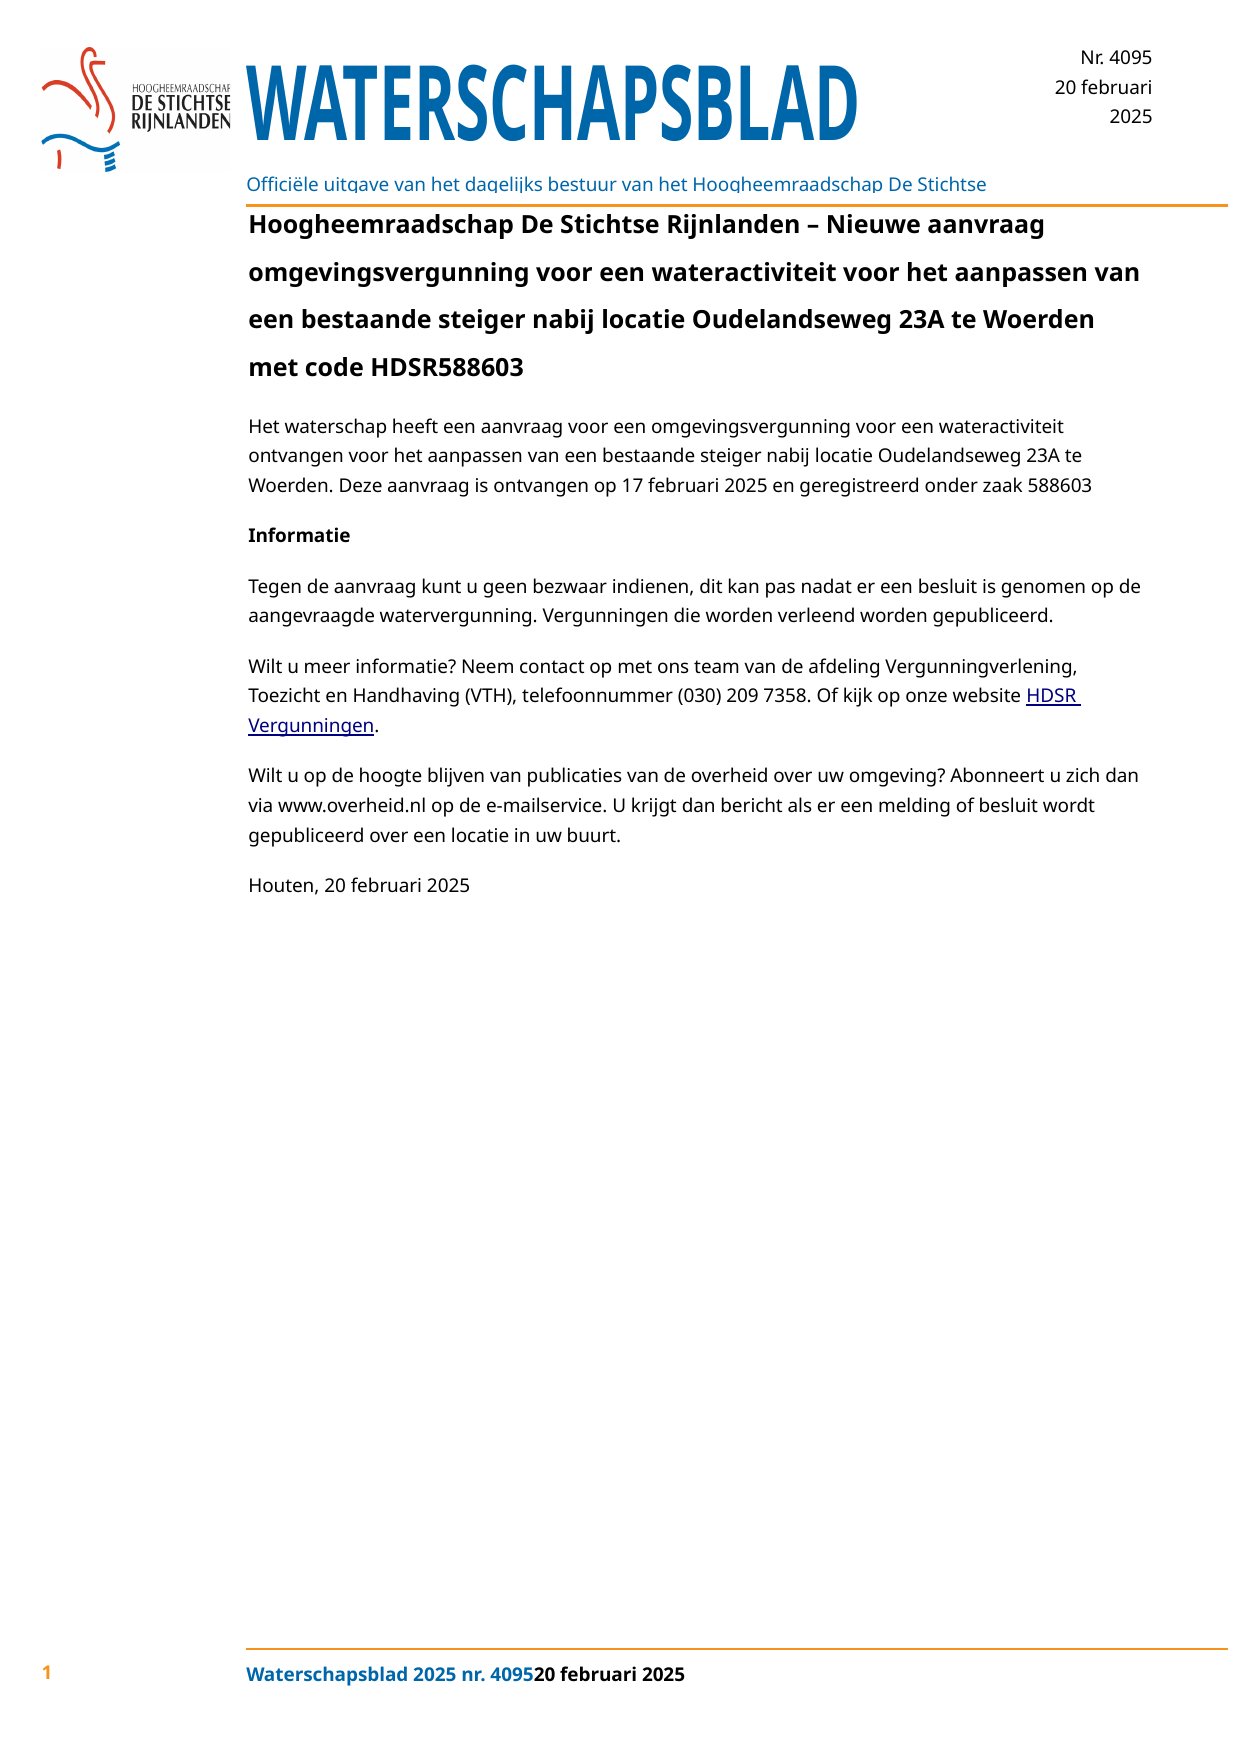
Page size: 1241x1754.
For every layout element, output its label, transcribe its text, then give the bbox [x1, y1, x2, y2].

picture [41, 47, 231, 172]
text Houten, 20 februari 2025 [248, 872, 1152, 898]
text Tegen de aanvraag kunt u geen bezwaar indienen, dit kan pas nadat er een besluit is genomen op de aangevraagde watervergunning. Vergunningen die worden verleend worden gepubliceerd. [248, 573, 1152, 628]
text Wilt u op de hoogte blijven van publicaties van de overheid over uw omgeving? Abonneert u zich dan via www.overheid.nl op de e-mailservice. U krijgt dan bericht als er een melding of besluit wordt gepubliceerd over een locatie in uw buurt. [248, 763, 1152, 848]
text Het waterschap heeft een aanvraag voor een omgevingsvergunning voor een wateractiviteit ontvangen voor het aanpassen van een bestaande steiger nabij locatie Oudelandseweg 23A te Woerden. Deze aanvraag is ontvangen op 17 februari 2025 en geregistreerd onder zaak 588603 [248, 413, 1152, 498]
text Informatie [248, 523, 1152, 548]
text Hoogheemraadschap De Stichtse Rijnlanden – Nieuwe aanvraag omgevingsvergunning voor een wateractiviteit voor het aanpassen van een bestaande steiger nabij locatie Oudelandseweg 23A te Woerden met code HDSR588603 [248, 207, 1152, 384]
text Wilt u meer informatie? Neem contact op met ons team van de afdeling Vergunningverlening, Toezicht en Handhaving (VTH), telefoonnummer (030) 209 7358. Of kijk op onze website HDSR Vergunningen. [248, 653, 1152, 738]
